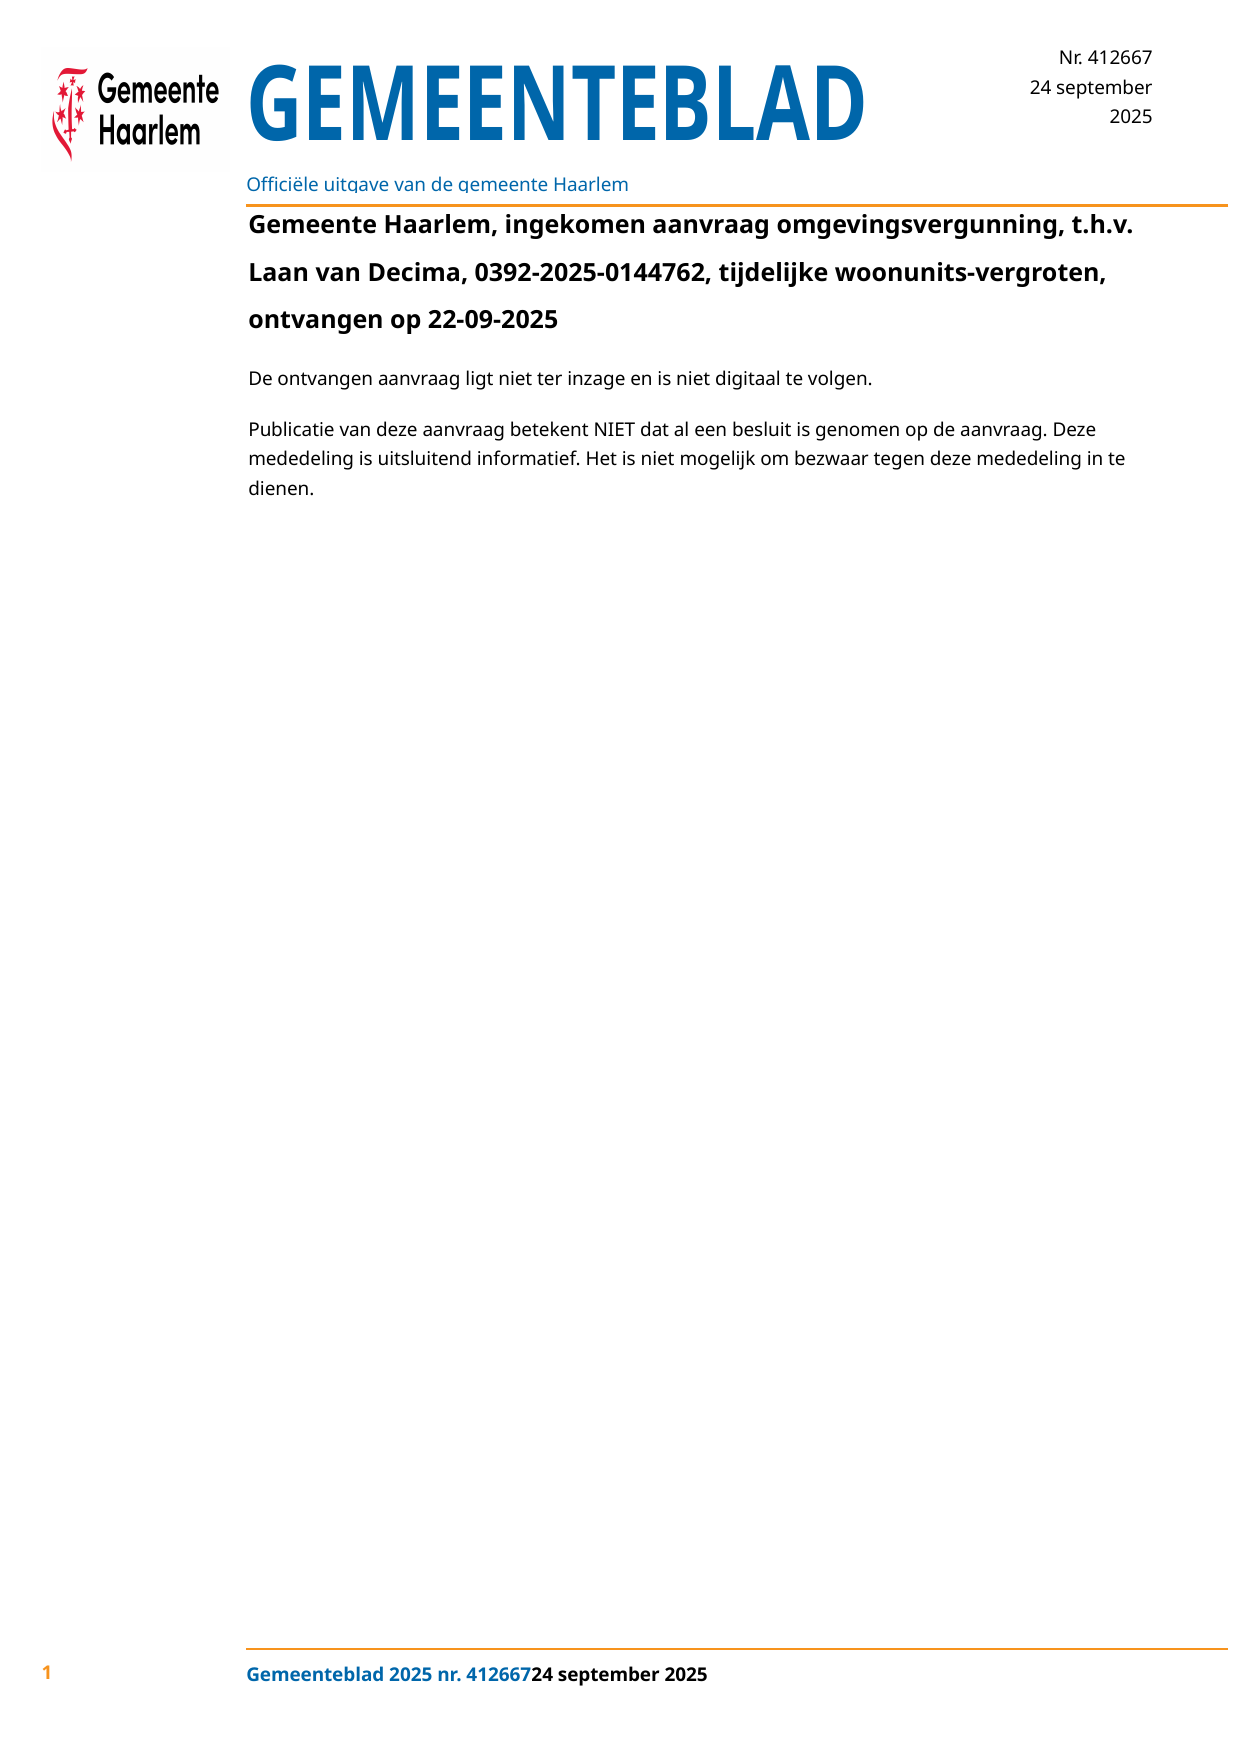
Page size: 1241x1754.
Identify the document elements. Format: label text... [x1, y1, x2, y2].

text Gemeente Haarlem, ingekomen aanvraag omgevingsvergunning, t.h.v. Laan van Decima, 0392-2025-0144762, tijdelijke woonunits-vergroten, ontvangen op 22-09-2025 [248, 207, 1152, 336]
picture [41, 47, 231, 172]
text Publicatie van deze aanvraag betekent NIET dat al een besluit is genomen op de aanvraag. Deze mededeling is uitsluitend informatief. Het is niet mogelijk om bezwaar tegen deze mededeling in te dienen. [248, 416, 1152, 501]
text De ontvangen aanvraag ligt niet ter inzage en is niet digitaal te volgen. [248, 366, 1152, 391]
